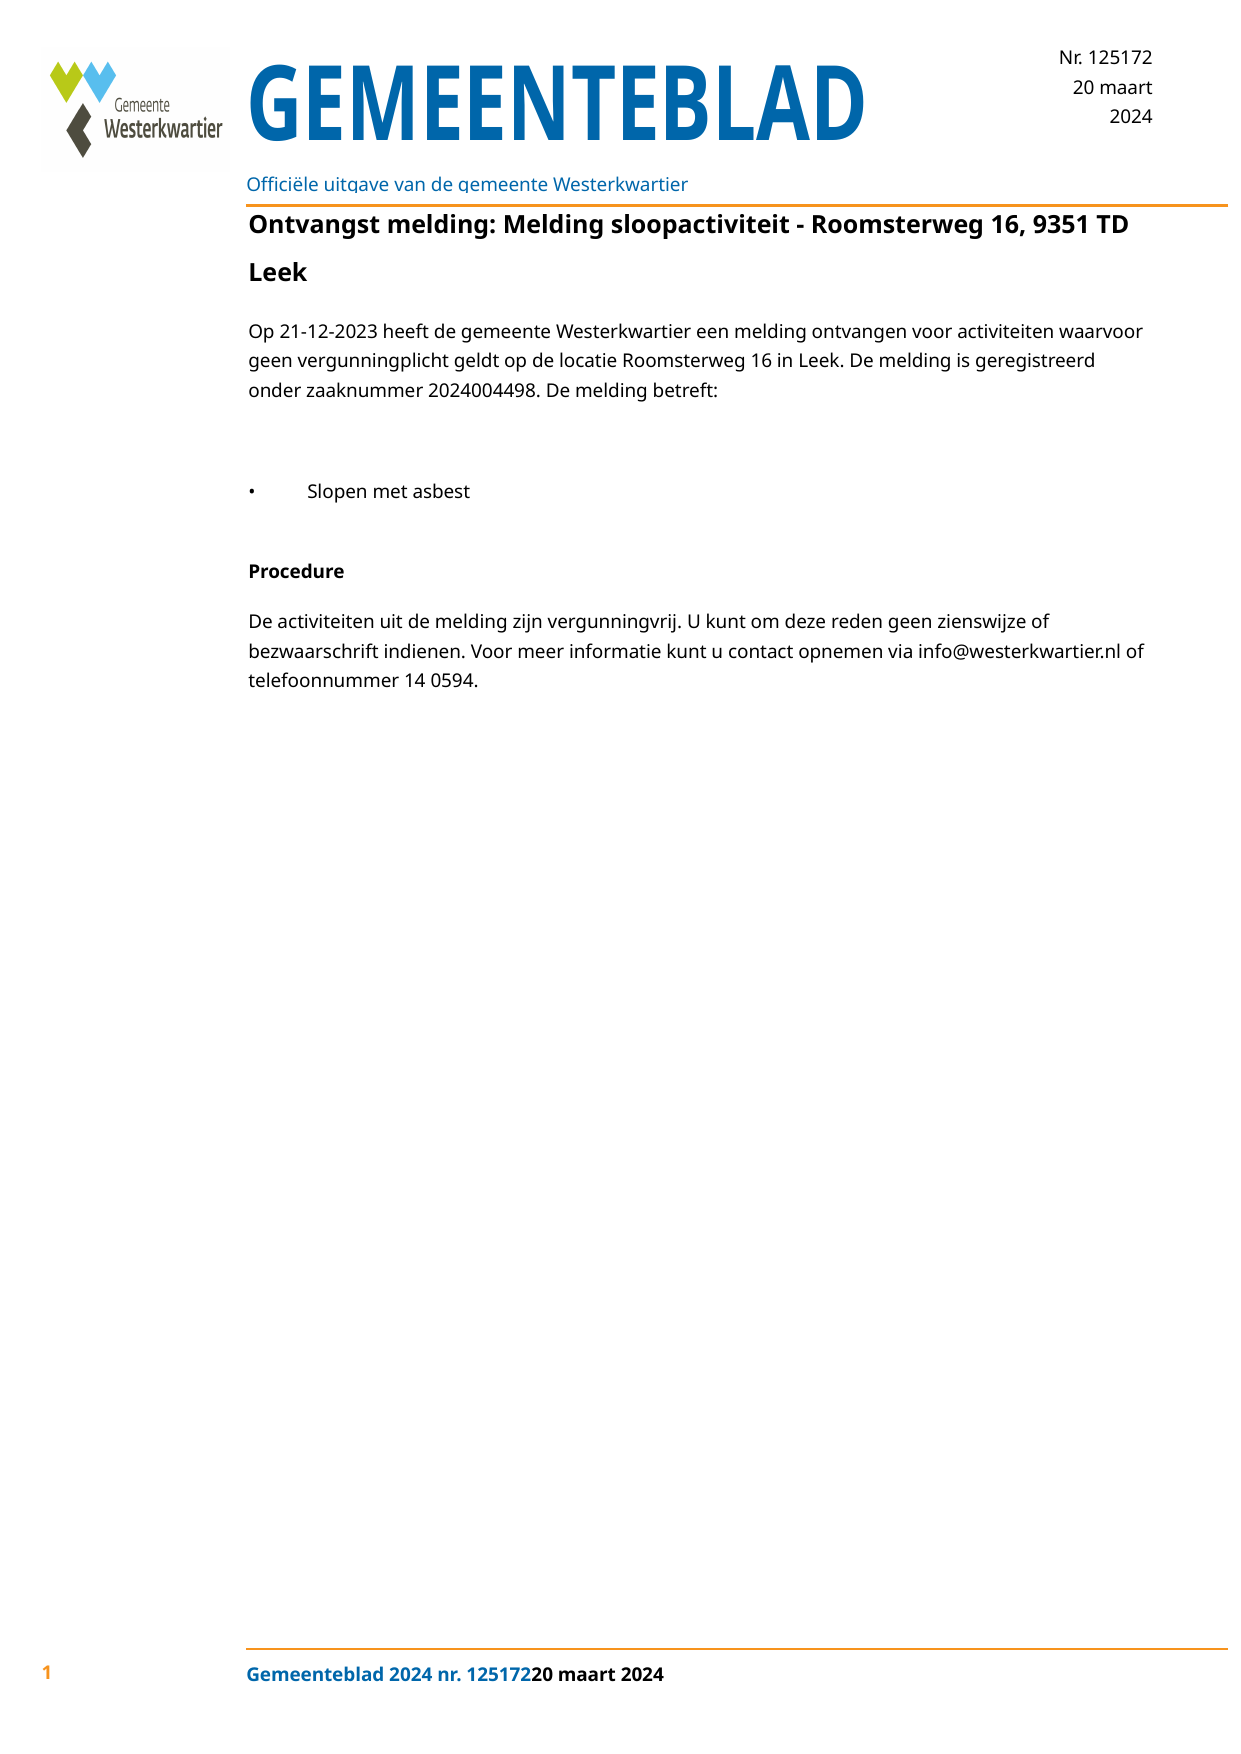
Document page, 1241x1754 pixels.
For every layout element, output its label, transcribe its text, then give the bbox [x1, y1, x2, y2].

picture [41, 47, 231, 172]
text Op 21-12-2023 heeft de gemeente Westerkwartier een melding ontvangen voor activiteiten waarvoor geen vergunningplicht geldt op de locatie Roomsterweg 16 in Leek. De melding is geregistreerd onder zaaknummer 2024004498. De melding betreft: [248, 318, 1152, 403]
text Ontvangst melding: Melding sloopactiviteit - Roomsterweg 16, 9351 TD Leek [248, 207, 1152, 288]
list Slopen met asbest [248, 478, 1152, 504]
text Procedure [248, 558, 1152, 584]
text De activiteiten uit de melding zijn vergunningvrij. U kunt om deze reden geen zienswijze of bezwaarschrift indienen. Voor meer informatie kunt u contact opnemen via info@westerkwartier.nl of telefoonnummer 14 0594. [248, 608, 1152, 693]
